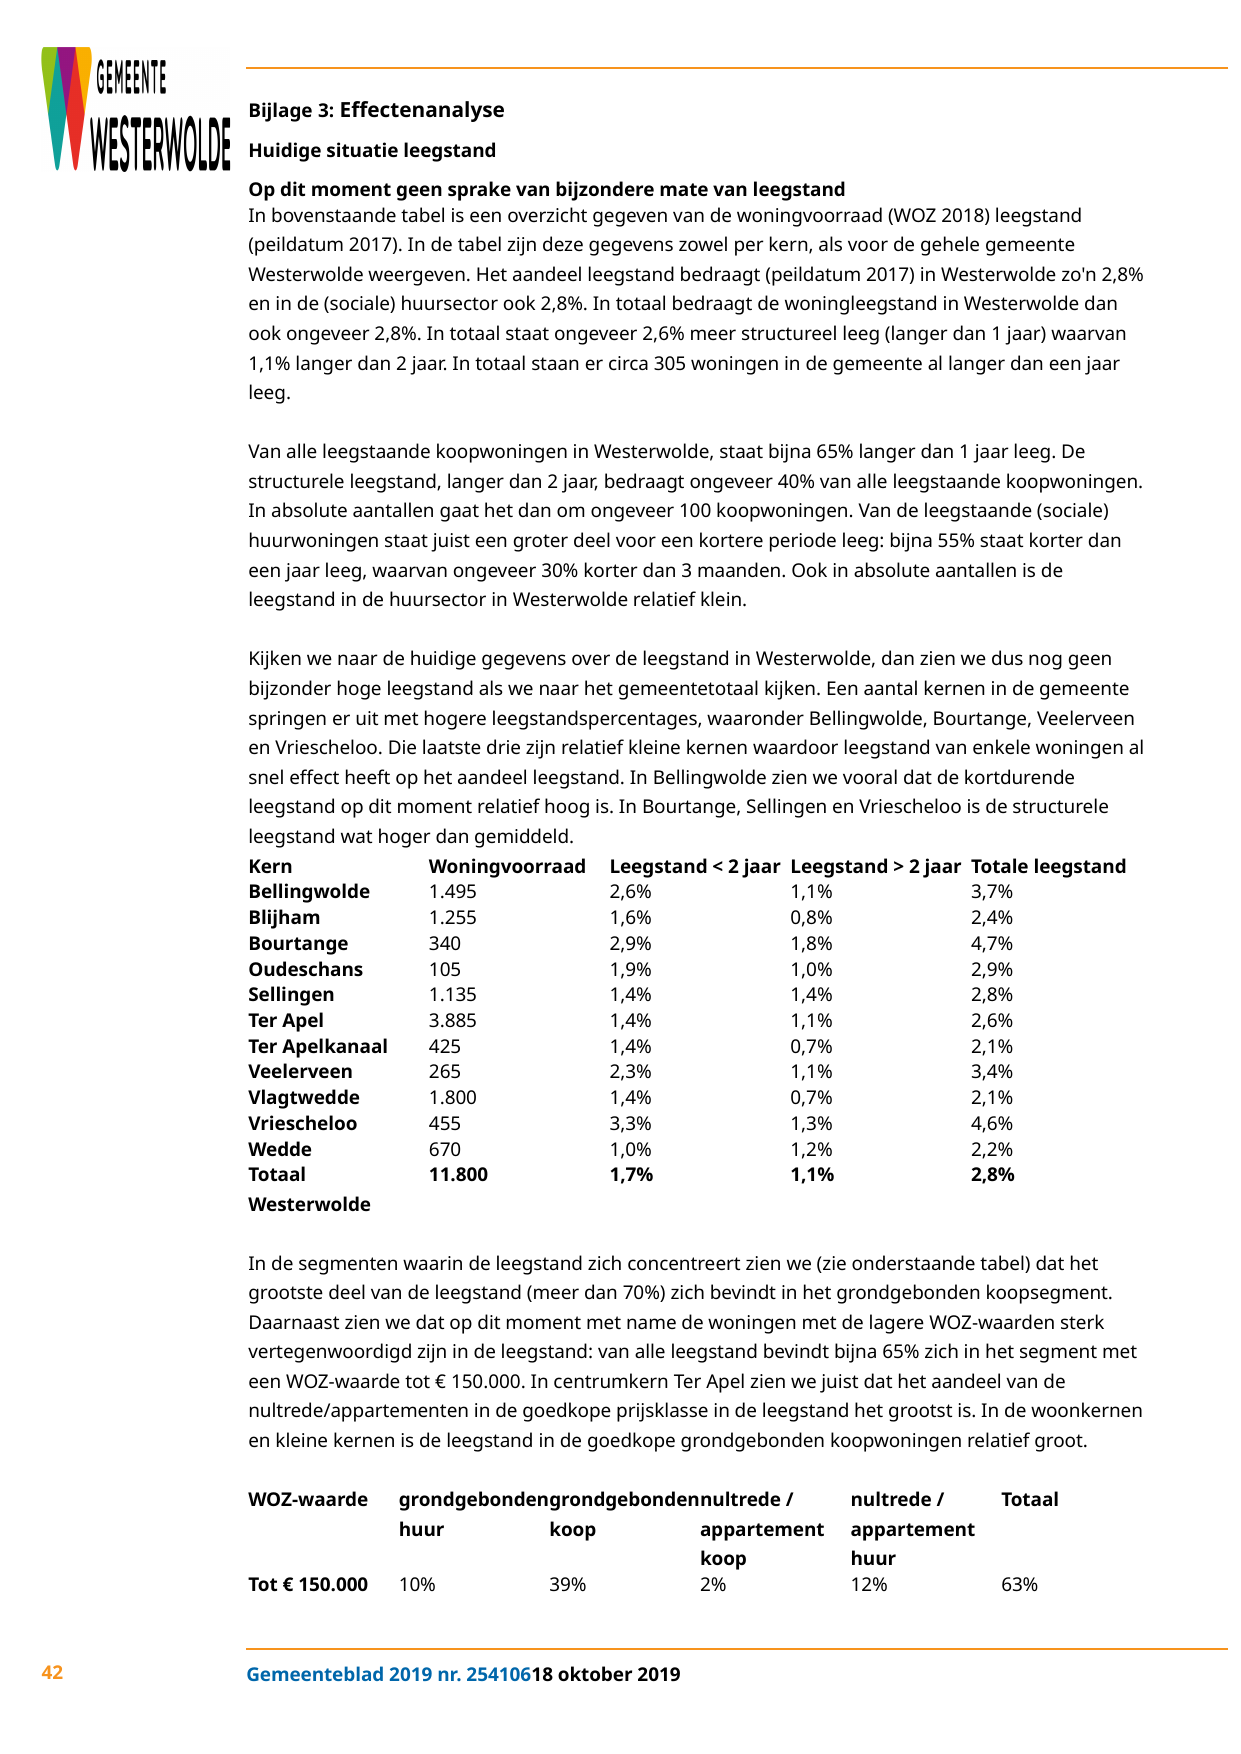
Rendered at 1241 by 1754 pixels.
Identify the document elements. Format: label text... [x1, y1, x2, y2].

picture [41, 47, 231, 172]
table_cell 1,4% [790, 981, 971, 1007]
table_cell 2% [700, 1571, 850, 1597]
table_cell 1,0% [609, 1136, 790, 1162]
table_cell 0,7% [790, 1033, 971, 1059]
table_cell 1,1% [790, 1162, 971, 1217]
table_cell 2,8% [971, 981, 1152, 1007]
table_cell 3,4% [971, 1059, 1152, 1084]
table_cell 1,9% [609, 956, 790, 981]
table_header Woningvoorraad [429, 853, 609, 878]
table_cell 0,7% [790, 1084, 971, 1110]
table_cell 105 [429, 956, 609, 981]
table_cell Sellingen [248, 981, 429, 1007]
table_cell Oudeschans [248, 956, 429, 981]
table_cell 11.800 [429, 1162, 609, 1217]
table_cell 2,6% [609, 879, 790, 904]
table_cell 2,4% [971, 904, 1152, 930]
table_header WOZ-waarde [248, 1486, 398, 1571]
table_cell 265 [429, 1059, 609, 1084]
table_cell Vlagtwedde [248, 1084, 429, 1110]
table_cell 1,6% [609, 904, 790, 930]
table_cell 1,3% [790, 1110, 971, 1136]
table_cell 1,4% [609, 1084, 790, 1110]
table_cell 1,1% [790, 879, 971, 904]
table_cell Totaal Westerwolde [248, 1162, 429, 1217]
table_header Totale leegstand [971, 853, 1152, 878]
text Huidige situatie leegstand [248, 137, 1152, 163]
table_cell Veelerveen [248, 1059, 429, 1084]
table_cell Vriescheloo [248, 1110, 429, 1136]
table_cell 2,6% [971, 1007, 1152, 1033]
text Op dit moment geen sprake van bijzondere mate van leegstand [248, 176, 1152, 202]
table_cell 12% [850, 1571, 1001, 1597]
table_cell 3,7% [971, 879, 1152, 904]
table_header Leegstand < 2 jaar [609, 853, 790, 878]
table_cell 1,0% [790, 956, 971, 981]
table_cell Bourtange [248, 930, 429, 956]
table_cell 1,2% [790, 1136, 971, 1162]
text Bijlage 3: Effectenanalyse [248, 95, 1152, 123]
table_cell 2,1% [971, 1033, 1152, 1059]
table_cell 3.885 [429, 1007, 609, 1033]
table_header Leegstand > 2 jaar [790, 853, 971, 878]
table_cell 1,1% [790, 1007, 971, 1033]
table_cell 2,2% [971, 1136, 1152, 1162]
table_header nultrede / appartement koop [700, 1486, 850, 1571]
table_cell 670 [429, 1136, 609, 1162]
table_cell 340 [429, 930, 609, 956]
text Van alle leegstaande koopwoningen in Westerwolde, staat bijna 65% langer dan 1 jaar leeg. De structurele leegstand, langer dan 2 jaar, bedraagt ongeveer 40% van alle leegstaande koopwoningen. In absolute aantallen gaat het dan om ongeveer 100 koopwoningen. Van de leegstaande (sociale) huurwoningen staat juist een groter deel voor een kortere periode leeg: bijna 55% staat korter dan een jaar leeg, waarvan ongeveer 30% korter dan 3 maanden. Ook in absolute aantallen is de leegstand in de huursector in Westerwolde relatief klein. [248, 438, 1152, 612]
table_cell 2,3% [609, 1059, 790, 1084]
table_cell 39% [549, 1571, 700, 1597]
table_cell 2,1% [971, 1084, 1152, 1110]
table_cell 4,6% [971, 1110, 1152, 1136]
table_cell Ter Apelkanaal [248, 1033, 429, 1059]
table_cell 3,3% [609, 1110, 790, 1136]
table_cell 2,9% [609, 930, 790, 956]
text Kijken we naar de huidige gegevens over de leegstand in Westerwolde, dan zien we dus nog geen bijzonder hoge leegstand als we naar het gemeentetotaal kijken. Een aantal kernen in de gemeente springen er uit met hogere leegstandspercentages, waaronder Bellingwolde, Bourtange, Veelerveen en Vriescheloo. Die laatste drie zijn relatief kleine kernen waardoor leegstand van enkele woningen al snel effect heeft op het aandeel leegstand. In Bellingwolde zien we vooral dat de kortdurende leegstand op dit moment relatief hoog is. In Bourtange, Sellingen en Vriescheloo is de structurele leegstand wat hoger dan gemiddeld. [248, 646, 1152, 849]
table_cell Blijham [248, 904, 429, 930]
table_cell 1,4% [609, 1007, 790, 1033]
table_cell 63% [1001, 1571, 1152, 1597]
table_cell Tot € 150.000 [248, 1571, 398, 1597]
table_cell 1.255 [429, 904, 609, 930]
table_cell Ter Apel [248, 1007, 429, 1033]
table_cell 1,4% [609, 981, 790, 1007]
table_cell 2,8% [971, 1162, 1152, 1217]
table_cell 1.495 [429, 879, 609, 904]
table_cell 1,7% [609, 1162, 790, 1217]
text In de segmenten waarin de leegstand zich concentreert zien we (zie onderstaande tabel) dat het grootste deel van de leegstand (meer dan 70%) zich bevindt in het grondgebonden koopsegment. Daarnaast zien we dat op dit moment met name de woningen met de lagere WOZ-waarden sterk vertegenwoordigd zijn in de leegstand: van alle leegstand bevindt bijna 65% zich in het segment met een WOZ-waarde tot € 150.000. In centrumkern Ter Apel zien we juist dat het aandeel van de nultrede/appartementen in de goedkope prijsklasse in de leegstand het grootst is. In de woonkernen en kleine kernen is de leegstand in de goedkope grondgebonden koopwoningen relatief groot. [248, 1250, 1152, 1453]
table_cell 1,8% [790, 930, 971, 956]
table_cell 1,4% [609, 1033, 790, 1059]
table_cell Wedde [248, 1136, 429, 1162]
table_header grondgebonden koop [549, 1486, 700, 1571]
table_cell 1.800 [429, 1084, 609, 1110]
table_header nultrede / appartement huur [850, 1486, 1001, 1571]
table_cell 425 [429, 1033, 609, 1059]
table_cell 1.135 [429, 981, 609, 1007]
table_cell 2,9% [971, 956, 1152, 981]
table_header Kern [248, 853, 429, 878]
text In bovenstaande tabel is een overzicht gegeven van de woningvoorraad (WOZ 2018) leegstand (peildatum 2017). In de tabel zijn deze gegevens zowel per kern, als voor de gehele gemeente Westerwolde weergeven. Het aandeel leegstand bedraagt (peildatum 2017) in Westerwolde zo'n 2,8% en in de (sociale) huursector ook 2,8%. In totaal bedraagt de woningleegstand in Westerwolde dan ook ongeveer 2,8%. In totaal staat ongeveer 2,6% meer structureel leeg (langer dan 1 jaar) waarvan 1,1% langer dan 2 jaar. In totaal staan er circa 305 woningen in de gemeente al langer dan een jaar leeg. [248, 202, 1152, 405]
table_cell 4,7% [971, 930, 1152, 956]
table_cell 0,8% [790, 904, 971, 930]
table_cell 1,1% [790, 1059, 971, 1084]
table_header grondgebonden huur [399, 1486, 549, 1571]
table_cell 10% [399, 1571, 549, 1597]
table_cell 455 [429, 1110, 609, 1136]
table_header Totaal [1001, 1486, 1152, 1571]
table_cell Bellingwolde [248, 879, 429, 904]
